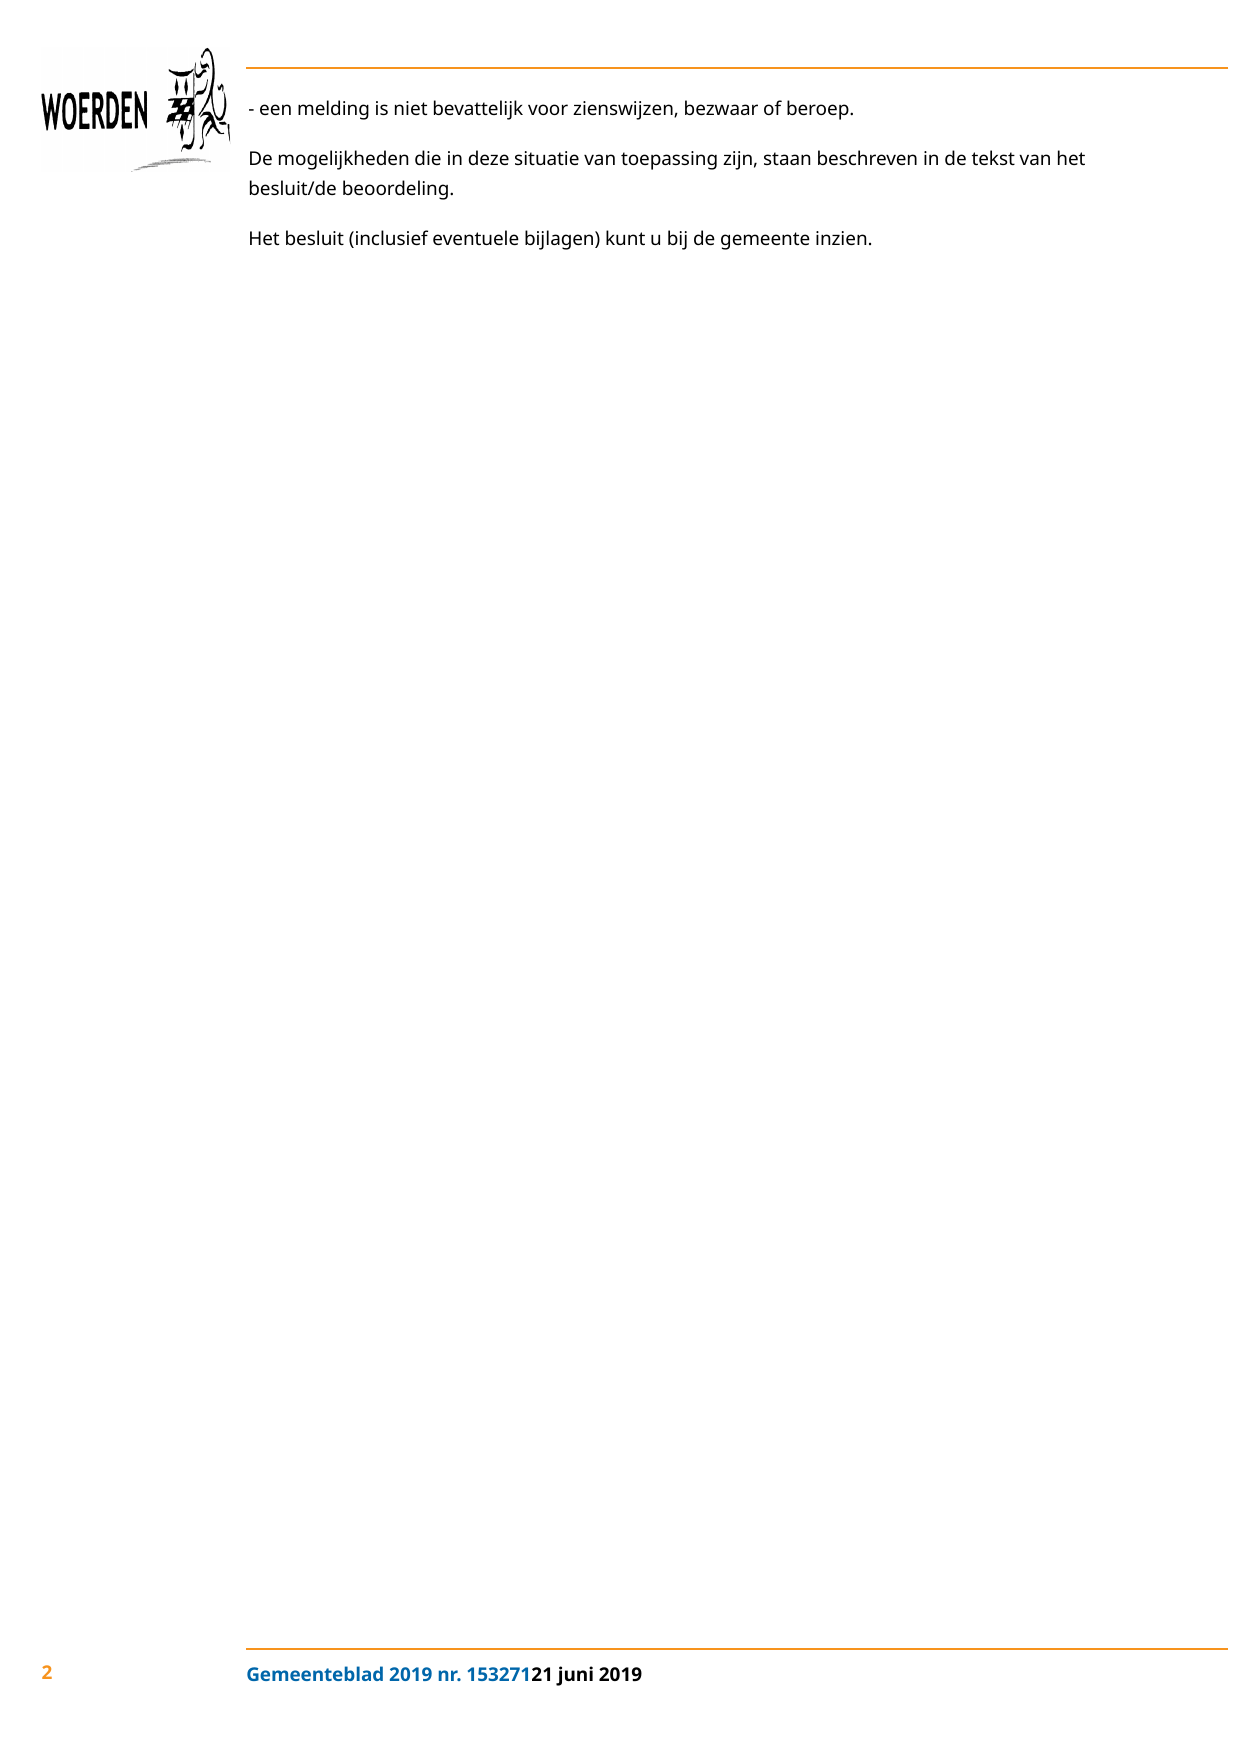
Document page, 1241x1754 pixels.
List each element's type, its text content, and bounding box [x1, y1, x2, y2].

text De mogelijkheden die in deze situatie van toepassing zijn, staan beschreven in de tekst van het besluit/de beoordeling. [248, 145, 1152, 201]
picture [41, 47, 231, 172]
text Het besluit (inclusief eventuele bijlagen) kunt u bij de gemeente inzien. [248, 225, 1152, 251]
text - een melding is niet bevattelijk voor zienswijzen, bezwaar of beroep. [248, 95, 1152, 121]
